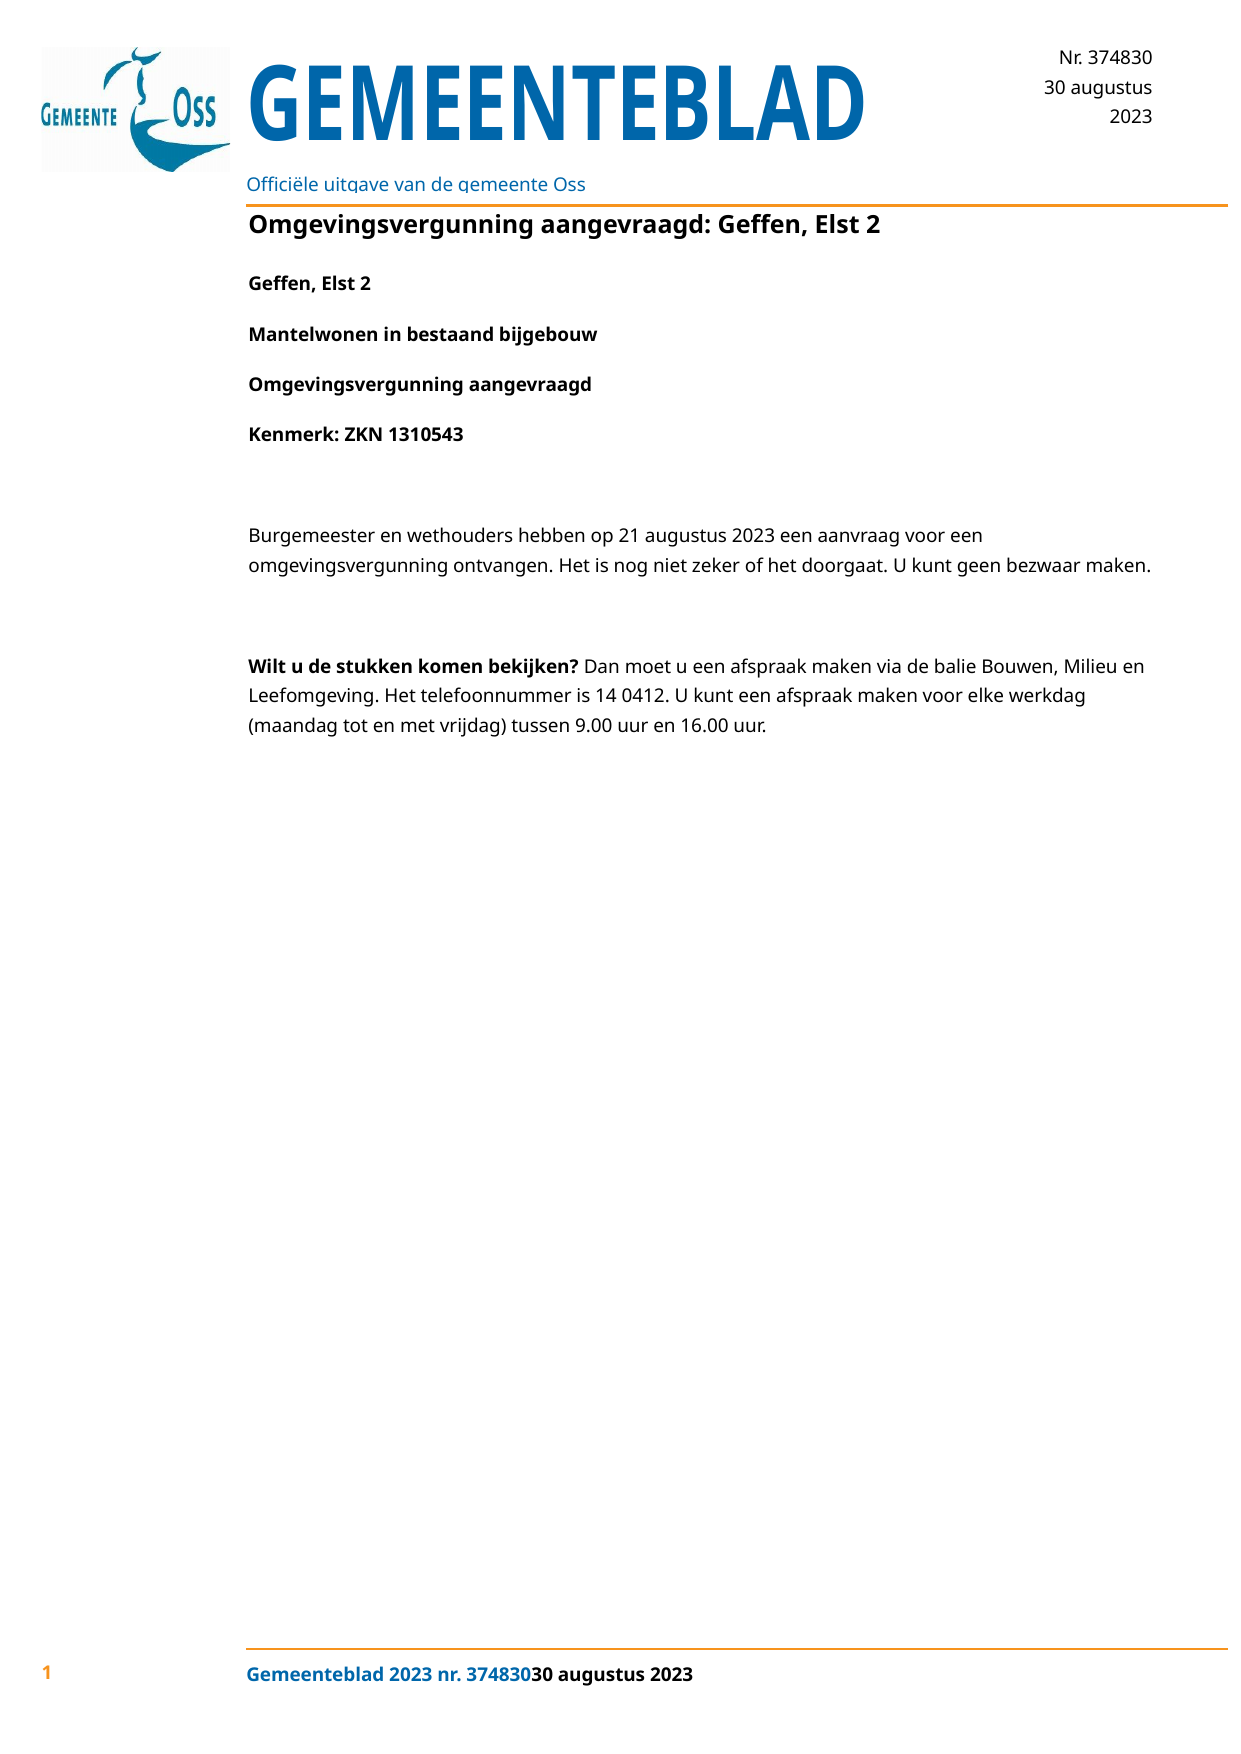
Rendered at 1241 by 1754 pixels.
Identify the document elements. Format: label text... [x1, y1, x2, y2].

text Burgemeester en wethouders hebben op 21 augustus 2023 een aanvraag voor een omgevingsvergunning ontvangen. Het is nog niet zeker of het doorgaat. U kunt geen bezwaar maken. [248, 522, 1152, 578]
text Geffen, Elst 2 [248, 270, 1152, 296]
text Omgevingsvergunning aangevraagd: Geffen, Elst 2 [248, 207, 1152, 241]
picture [41, 47, 231, 172]
text Wilt u de stukken komen bekijken? Dan moet u een afspraak maken via de balie Bouwen, Milieu en Leefomgeving. Het telefoonnummer is 14 0412. U kunt een afspraak maken voor elke werkdag (maandag tot en met vrijdag) tussen 9.00 uur en 16.00 uur. [248, 653, 1152, 738]
text Omgevingsvergunning aangevraagd [248, 371, 1152, 397]
text Mantelwonen in bestaand bijgebouw [248, 321, 1152, 346]
text Kenmerk: ZKN 1310543 [248, 422, 1152, 447]
